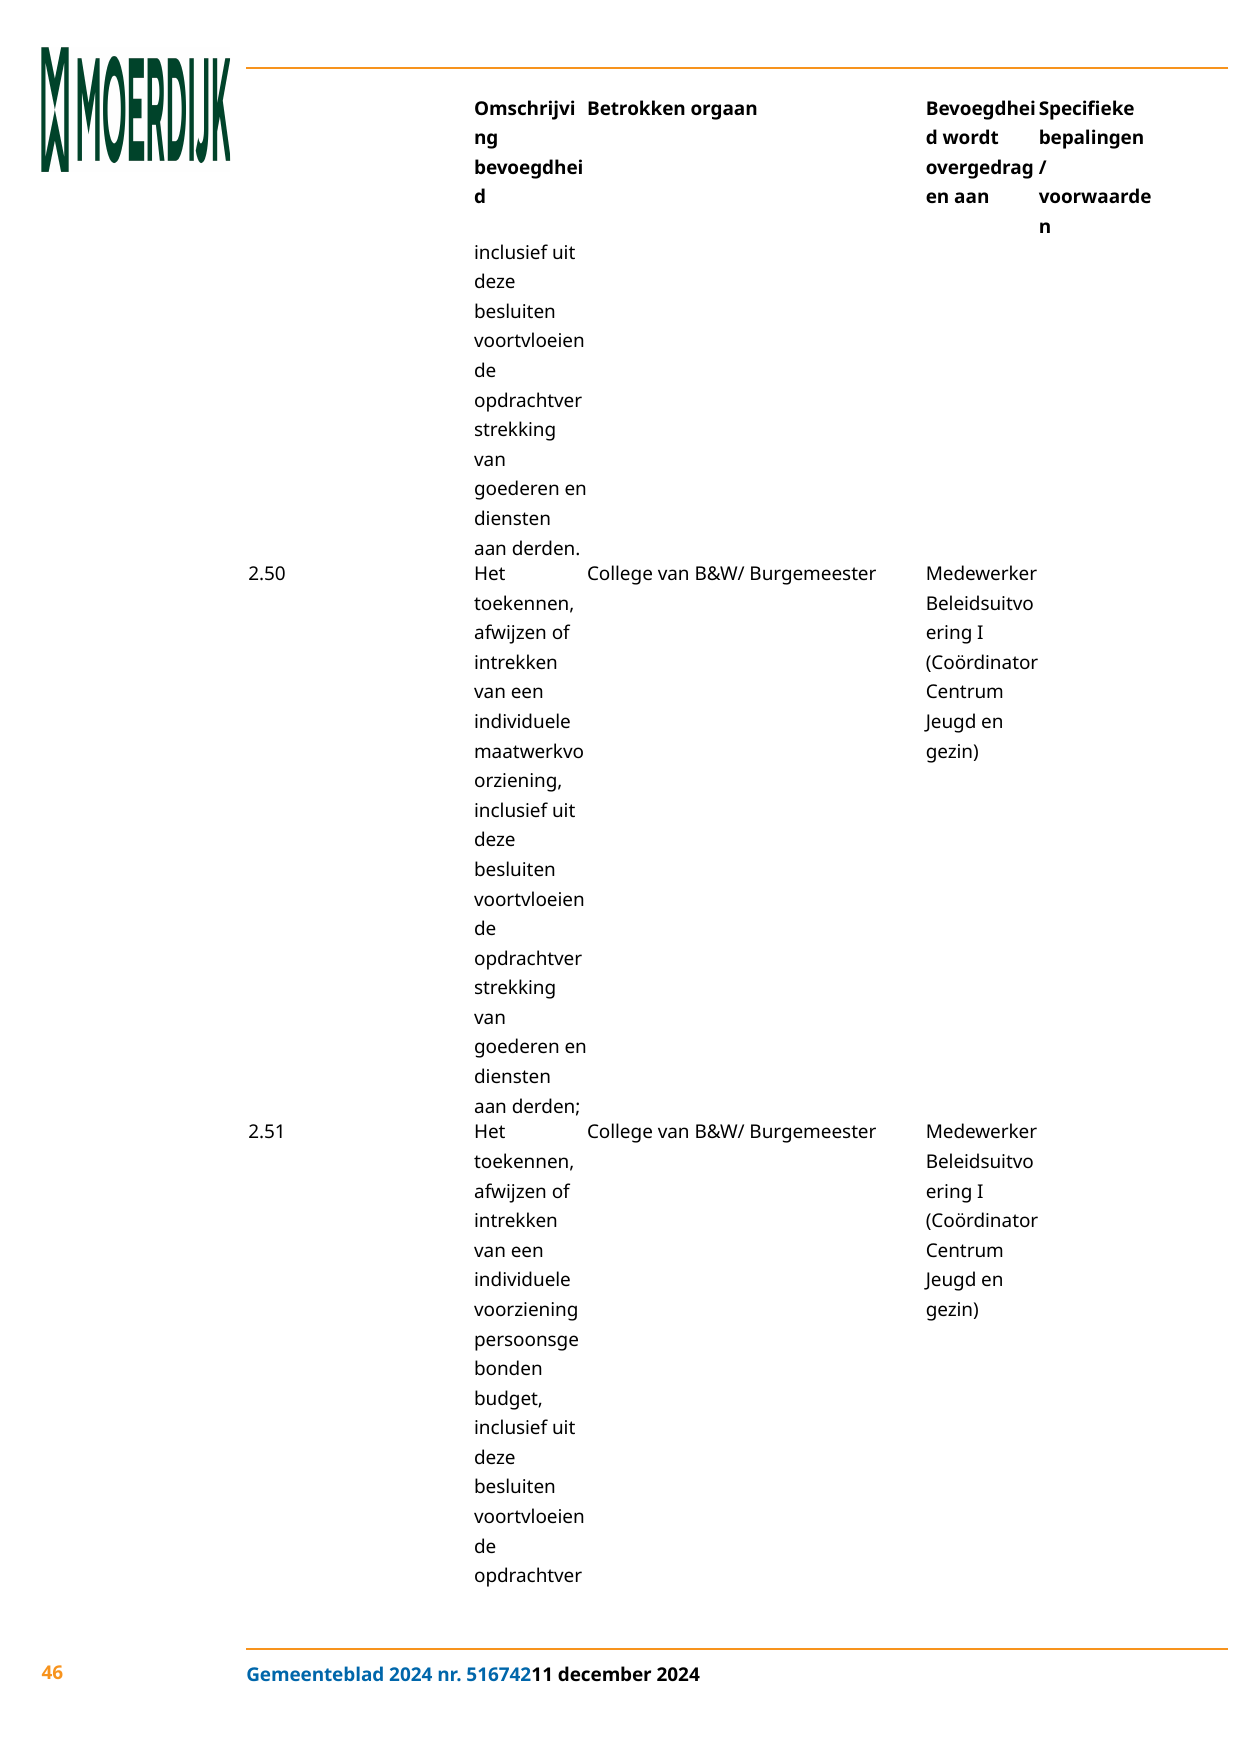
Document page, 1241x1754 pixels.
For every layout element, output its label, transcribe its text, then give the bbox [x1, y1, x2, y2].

table_cell Het toekennen, afwijzen of intrekken van een individuele maatwerkvoorziening, inclusief uit deze besluiten voortvloeiende opdrachtverstrekking van goederen en diensten aan derden; [474, 560, 587, 1119]
table_cell Medewerker Beleidsuitvoering I (Coördinator Centrum Jeugd en gezin) [926, 560, 1038, 1119]
table_cell Medewerker Beleidsuitvoering I (Coördinator Centrum Jeugd en gezin) [926, 1119, 1038, 1588]
table_cell inclusief uit deze besluiten voortvloeiende opdrachtverstrekking van goederen en diensten aan derden. [474, 239, 587, 560]
picture [41, 47, 231, 172]
table_cell Het toekennen, afwijzen of intrekken van een individuele voorziening persoonsgebonden budget, inclusief uit deze besluiten voortvloeiende opdrachtver [474, 1119, 587, 1588]
table_cell [587, 239, 926, 560]
table_header Betrokken orgaan [587, 95, 926, 239]
table_cell 2.51 [248, 1119, 474, 1588]
table_header Omschrijving bevoegdheid [474, 95, 587, 239]
table_header Bevoegdheid wordt overgedragen aan [926, 95, 1038, 239]
table_cell College van B&W/ Burgemeester [587, 560, 926, 1119]
table_header Specifieke bepalingen/ voorwaarden [1039, 95, 1152, 239]
table_cell [926, 239, 1038, 560]
table_cell College van B&W/ Burgemeester [587, 1119, 926, 1588]
table_cell [1039, 560, 1152, 1119]
table_cell 2.50 [248, 560, 474, 1119]
table_cell [1039, 1119, 1152, 1588]
table_cell [1039, 239, 1152, 560]
table_cell [248, 239, 474, 560]
table_header [248, 95, 474, 239]
